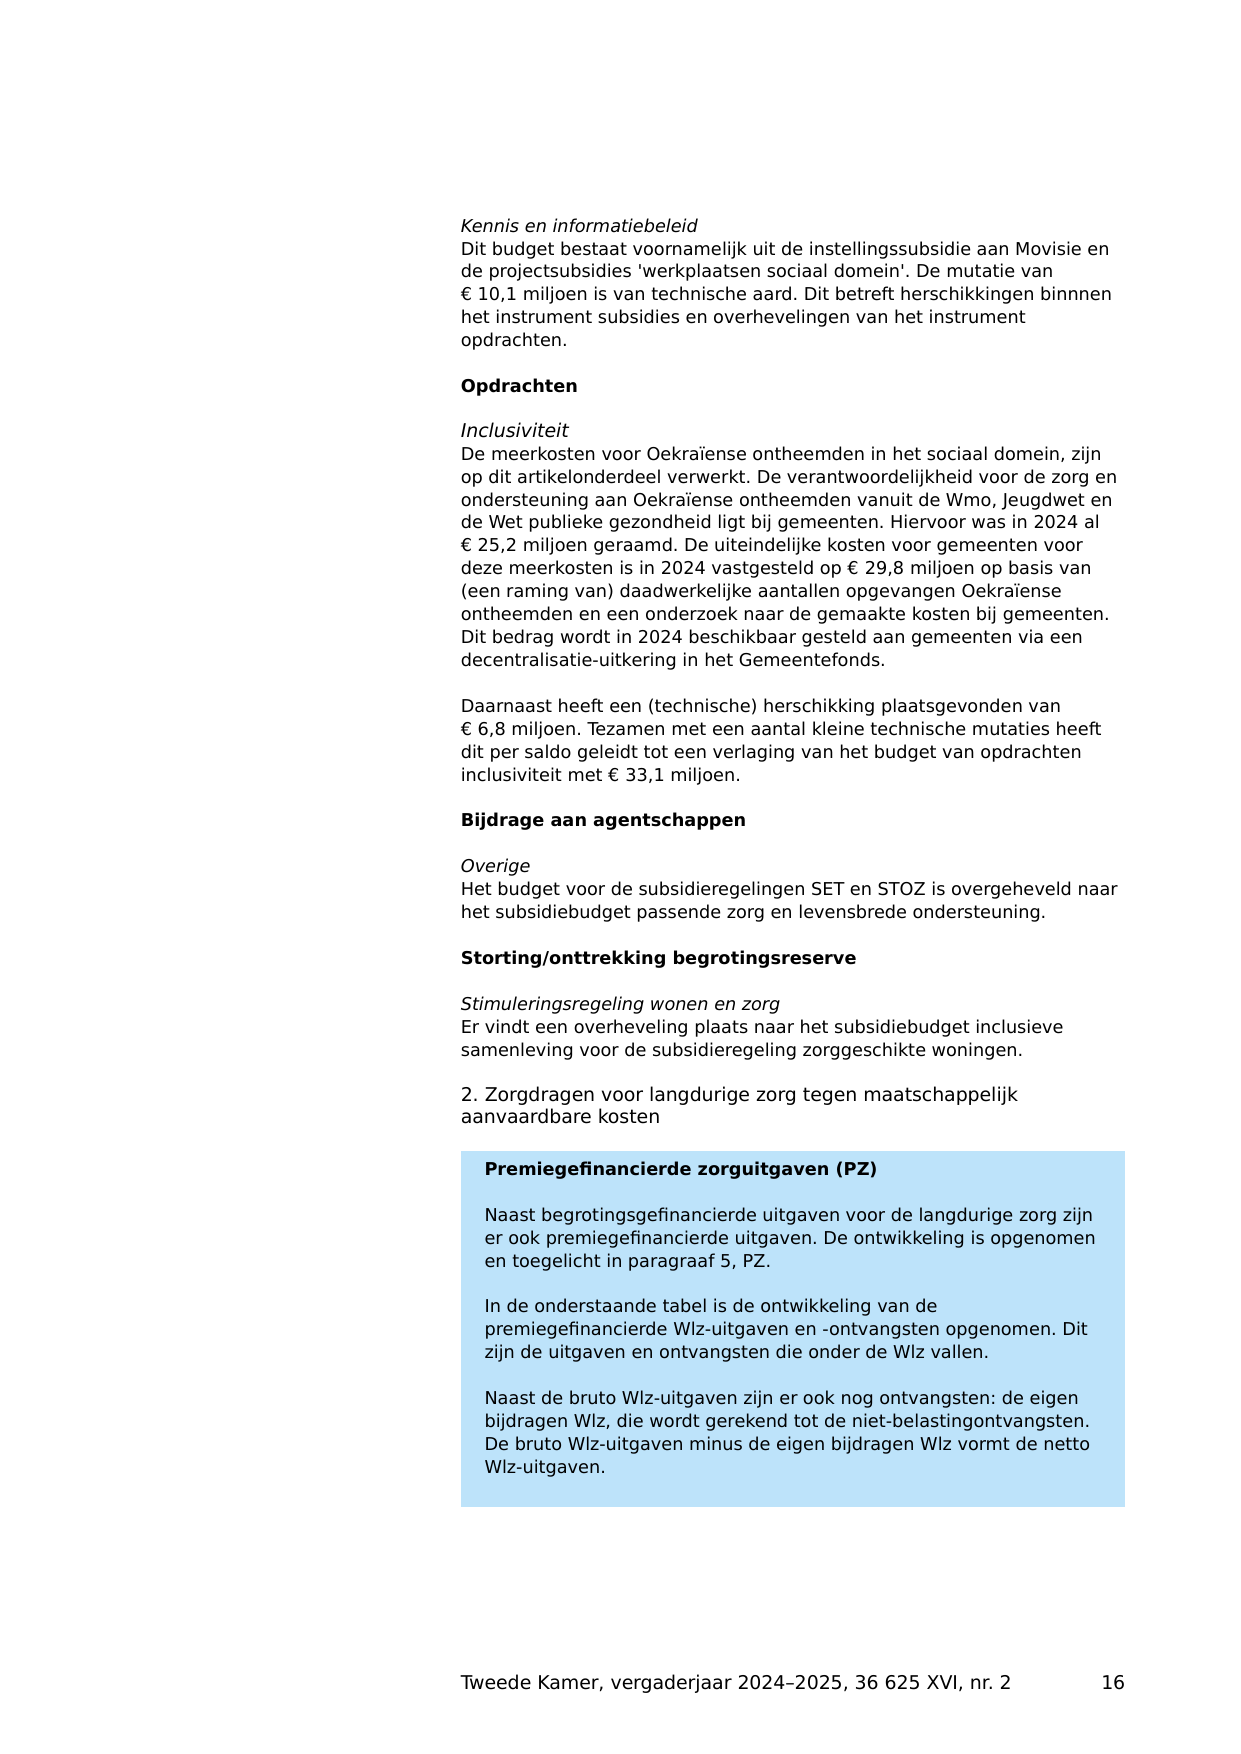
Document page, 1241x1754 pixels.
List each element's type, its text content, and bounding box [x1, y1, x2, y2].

text Opdrachten [461, 374, 1125, 397]
table_header Premiegefinancierde zorguitgaven (PZ) Naast begrotingsgefinancierde uitgaven voor de langdurige zorg zijn er ook premiegefinancierde uitgaven. De ontwikkeling is opgenomen en toegelicht in paragraaf 5, PZ. In de onderstaande tabel is de ontwikkeling van de premiegefinancierde Wlz-uitgaven en -ontvangsten opgenomen. Dit zĳn de uitgaven en ontvangsten die onder de Wlz vallen. Naast de bruto Wlz-uitgaven zĳn er ook nog ontvangsten: de eigen bĳdragen Wlz, die wordt gerekend tot de niet-belastingontvangsten. De bruto Wlz-uitgaven minus de eigen bĳdragen Wlz vormt de netto Wlz-uitgaven. [461, 1151, 1125, 1507]
text Kennis en informatiebeleid Dit budget bestaat voornamelijk uit de instellingssubsidie aan Movisie en de projectsubsidies 'werkplaatsen sociaal domein'. De mutatie van € 10,1 miljoen is van technische aard. Dit betreft herschikkingen binnnen het instrument subsidies en overhevelingen van het instrument opdrachten. [461, 191, 1125, 351]
title 2. Zorgdragen voor langdurige zorg tegen maatschappelijk aanvaardbare kosten [461, 1083, 1125, 1127]
text De meerkosten voor Oekraïense ontheemden in het sociaal domein, zijn op dit artikelonderdeel verwerkt. De verantwoordelĳkheid voor de zorg en ondersteuning aan Oekraïense ontheemden vanuit de Wmo, Jeugdwet en de Wet publieke gezondheid ligt bĳ gemeenten. Hiervoor was in 2024 al € 25,2 miljoen geraamd. De uiteindelijke kosten voor gemeenten voor deze meerkosten is in 2024 vastgesteld op € 29,8 miljoen op basis van (een raming van) daadwerkelijke aantallen opgevangen Oekraïense ontheemden en een onderzoek naar de gemaakte kosten bĳ gemeenten. Dit bedrag wordt in 2024 beschikbaar gesteld aan gemeenten via een decentralisatie-uitkering in het Gemeentefonds. [461, 442, 1125, 671]
text Storting/onttrekking begrotingsreserve Stimuleringsregeling wonen en zorg Er vindt een overheveling plaats naar het subsidiebudget inclusieve samenleving voor de subsidieregeling zorggeschikte woningen. [461, 946, 1125, 1061]
text Inclusiviteit [461, 420, 1125, 442]
text Bijdrage aan agentschappen Overige Het budget voor de subsidieregelingen SET en STOZ is overgeheveld naar het subsidiebudget passende zorg en levensbrede ondersteuning. [461, 808, 1125, 923]
text Daarnaast heeft een (technische) herschikking plaatsgevonden van € 6,8 miljoen. Tezamen met een aantal kleine technische mutaties heeft dit per saldo geleidt tot een verlaging van het budget van opdrachten inclusiviteit met € 33,1 miljoen. [461, 694, 1125, 786]
